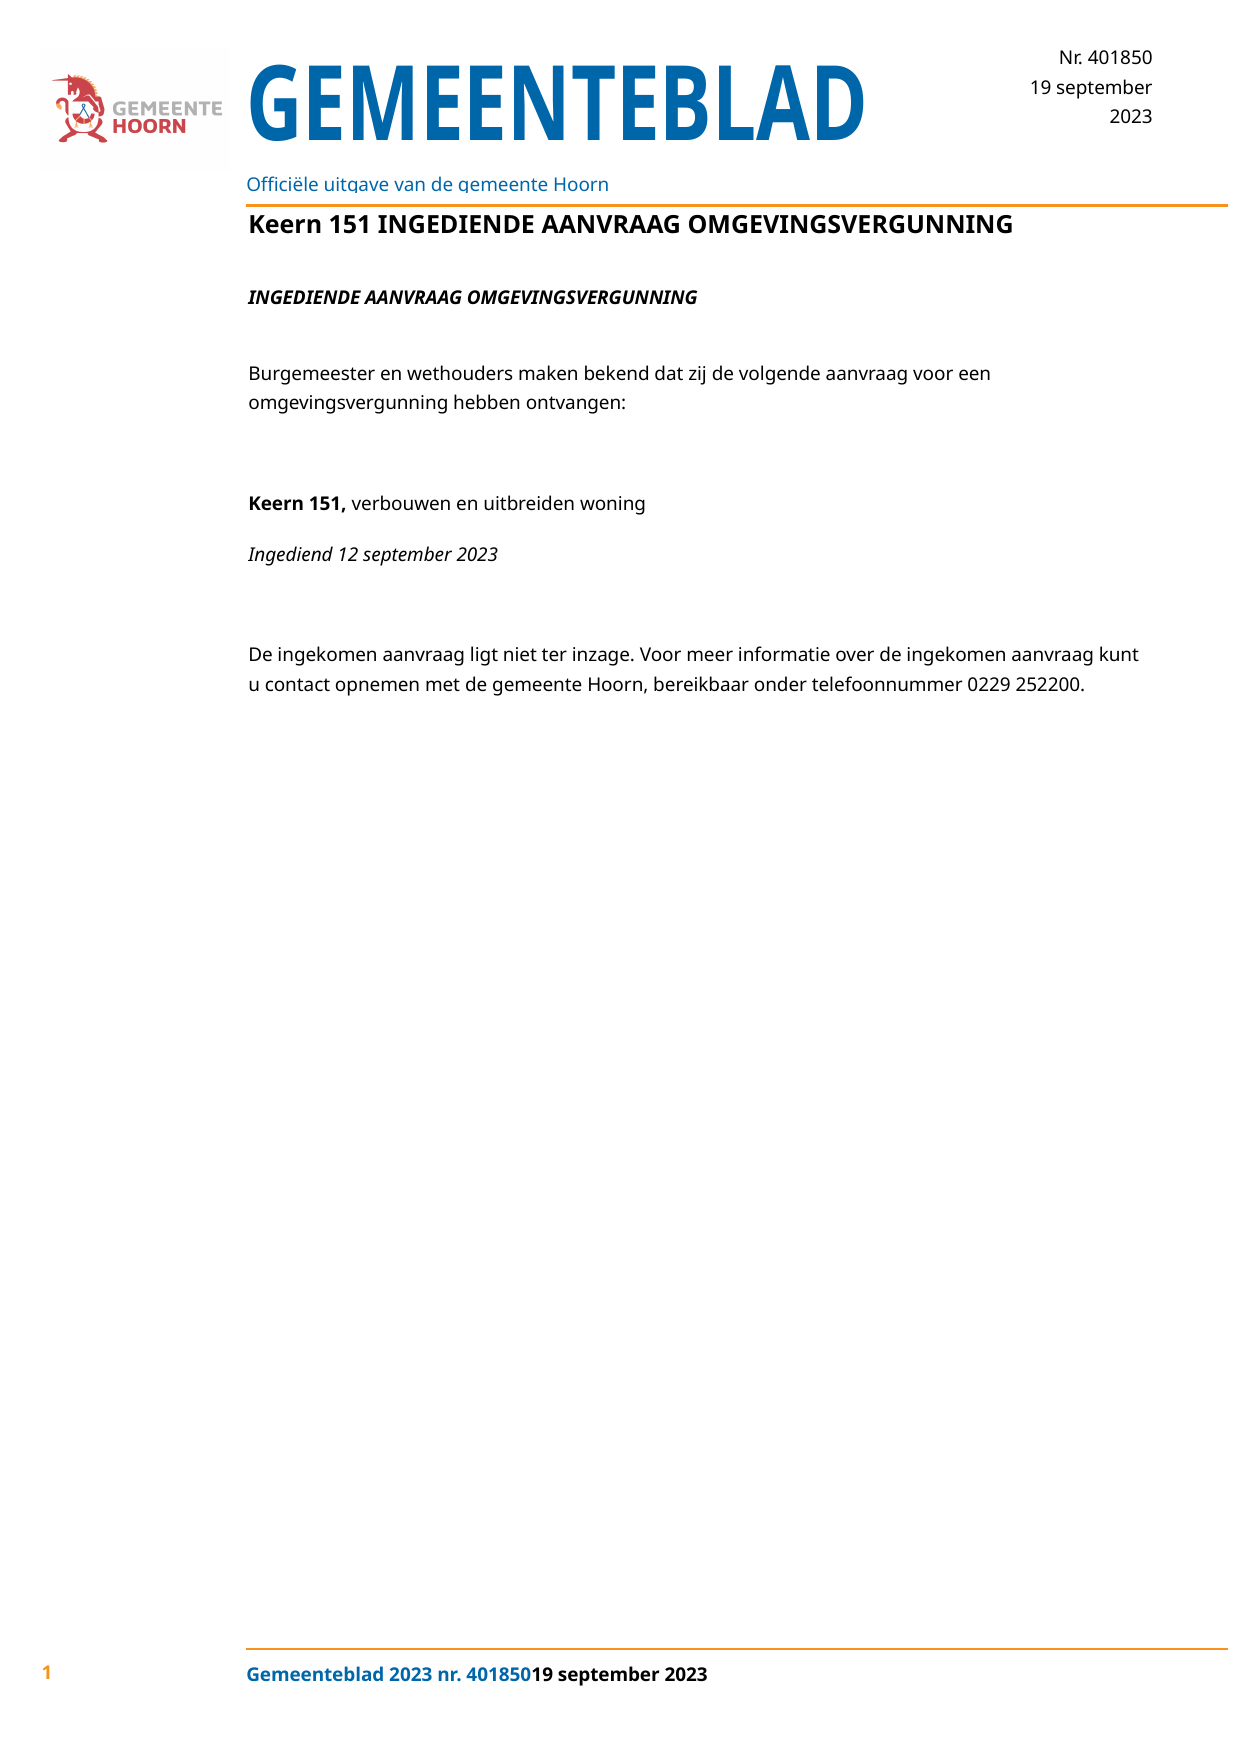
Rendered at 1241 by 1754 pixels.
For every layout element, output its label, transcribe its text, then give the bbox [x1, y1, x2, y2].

text De ingekomen aanvraag ligt niet ter inzage. Voor meer informatie over de ingekomen aanvraag kunt u contact opnemen met de gemeente Hoorn, bereikbaar onder telefoonnummer 0229 252200. [248, 642, 1152, 697]
text Ingediend 12 september 2023 [248, 541, 1152, 567]
text INGEDIENDE AANVRAAG OMGEVINGSVERGUNNING [248, 284, 1152, 309]
picture [41, 47, 231, 172]
text Keern 151, verbouwen en uitbreiden woning [248, 490, 1152, 516]
text Keern 151 INGEDIENDE AANVRAAG OMGEVINGSVERGUNNING [248, 207, 1152, 241]
text Burgemeester en wethouders maken bekend dat zij de volgende aanvraag voor een omgevingsvergunning hebben ontvangen: [248, 360, 1152, 415]
